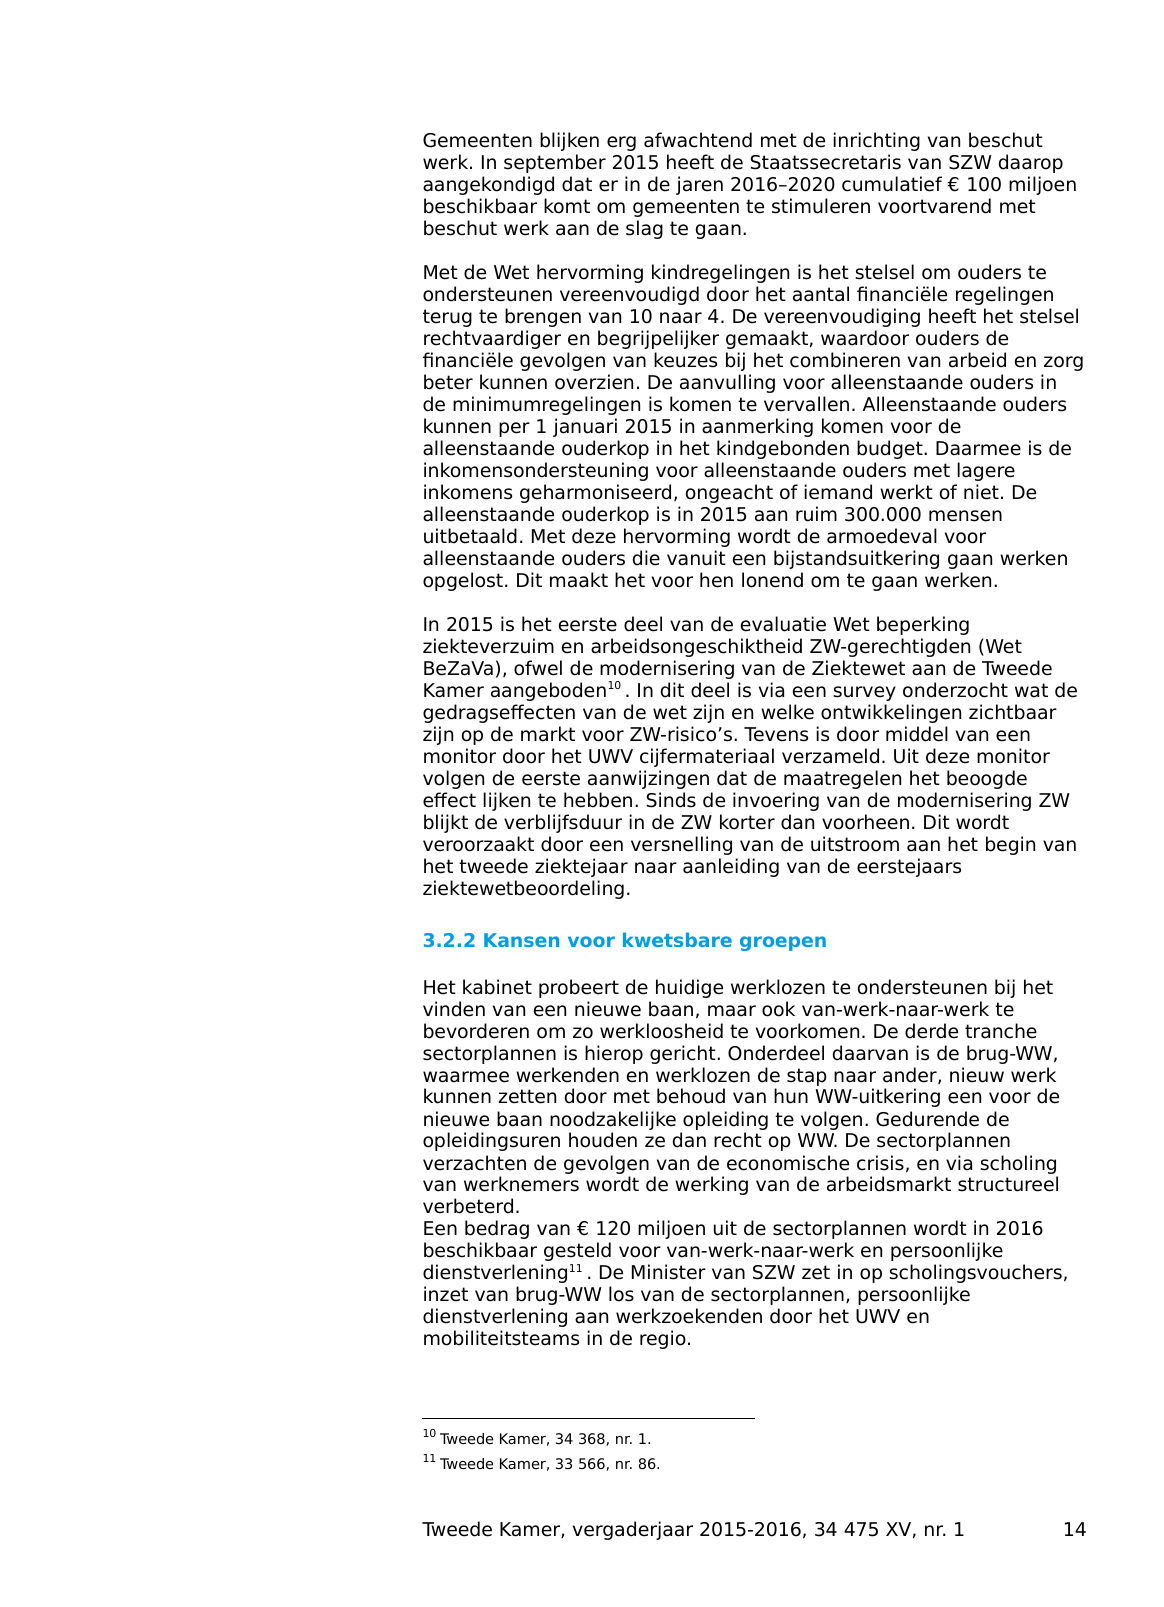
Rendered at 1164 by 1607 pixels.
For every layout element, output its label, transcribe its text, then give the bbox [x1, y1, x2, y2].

text Tweede Kamer, 33 566, nr. 86. [422, 1452, 1087, 1474]
text Met de Wet hervorming kindregelingen is het stelsel om ouders te ondersteunen vereenvoudigd door het aantal financiële regelingen terug te brengen van 10 naar 4. De vereenvoudiging heeft het stelsel rechtvaardiger en begrijpelijker gemaakt, waardoor ouders de financiële gevolgen van keuzes bij het combineren van arbeid en zorg beter kunnen overzien. De aanvulling voor alleenstaande ouders in de minimumregelingen is komen te vervallen. Alleenstaande ouders kunnen per 1 januari 2015 in aanmerking komen voor de alleenstaande ouderkop in het kindgebonden budget. Daarmee is de inkomensondersteuning voor alleenstaande ouders met lagere inkomens geharmoniseerd, ongeacht of iemand werkt of niet. De alleenstaande ouderkop is in 2015 aan ruim 300.000 mensen uitbetaald. Met deze hervorming wordt de armoedeval voor alleenstaande ouders die vanuit een bijstandsuitkering gaan werken opgelost. Dit maakt het voor hen lonend om te gaan werken. [422, 262, 1087, 592]
text Tweede Kamer, 34 368, nr. 1. [422, 1427, 1087, 1449]
subtitle 3.2.2 Kansen voor kwetsbare groepen [422, 929, 1087, 952]
text Een bedrag van € 120 miljoen uit de sectorplannen wordt in 2016 beschikbaar gesteld voor van-werk-naar-werk en persoonlijke dienstverlening. De Minister van SZW zet in op scholingsvouchers, inzet van brug-WW los van de sectorplannen, persoonlijke dienstverlening aan werkzoekenden door het UWV en mobiliteitsteams in de regio. [422, 1218, 1087, 1350]
text In 2015 is het eerste deel van de evaluatie Wet beperking ziekteverzuim en arbeidsongeschiktheid ZW-gerechtigden (Wet BeZaVa), ofwel de modernisering van de Ziektewet aan de Tweede Kamer aangeboden. In dit deel is via een survey onderzocht wat de gedragseffecten van de wet zijn en welke ontwikkelingen zichtbaar zijn op de markt voor ZW-risico’s. Tevens is door middel van een monitor door het UWV cijfermateriaal verzameld. Uit deze monitor volgen de eerste aanwijzingen dat de maatregelen het beoogde effect lijken te hebben. Sinds de invoering van de modernisering ZW blijkt de verblijfsduur in de ZW korter dan voorheen. Dit wordt veroorzaakt door een versnelling van de uitstroom aan het begin van het tweede ziektejaar naar aanleiding van de eerstejaars ziektewetbeoordeling. [422, 614, 1087, 899]
text Het kabinet probeert de huidige werklozen te ondersteunen bij het vinden van een nieuwe baan, maar ook van-werk-naar-werk te bevorderen om zo werkloosheid te voorkomen. De derde tranche sectorplannen is hierop gericht. Onderdeel daarvan is de brug-WW, waarmee werkenden en werklozen de stap naar ander, nieuw werk kunnen zetten door met behoud van hun WW-uitkering een voor de nieuwe baan noodzakelijke opleiding te volgen. Gedurende de opleidingsuren houden ze dan recht op WW. De sectorplannen verzachten de gevolgen van de economische crisis, en via scholing van werknemers wordt de werking van de arbeidsmarkt structureel verbeterd. [422, 977, 1087, 1218]
text Gemeenten blijken erg afwachtend met de inrichting van beschut werk. In september 2015 heeft de Staatssecretaris van SZW daarop aangekondigd dat er in de jaren 2016–2020 cumulatief € 100 miljoen beschikbaar komt om gemeenten te stimuleren voortvarend met beschut werk aan de slag te gaan. [422, 130, 1087, 240]
